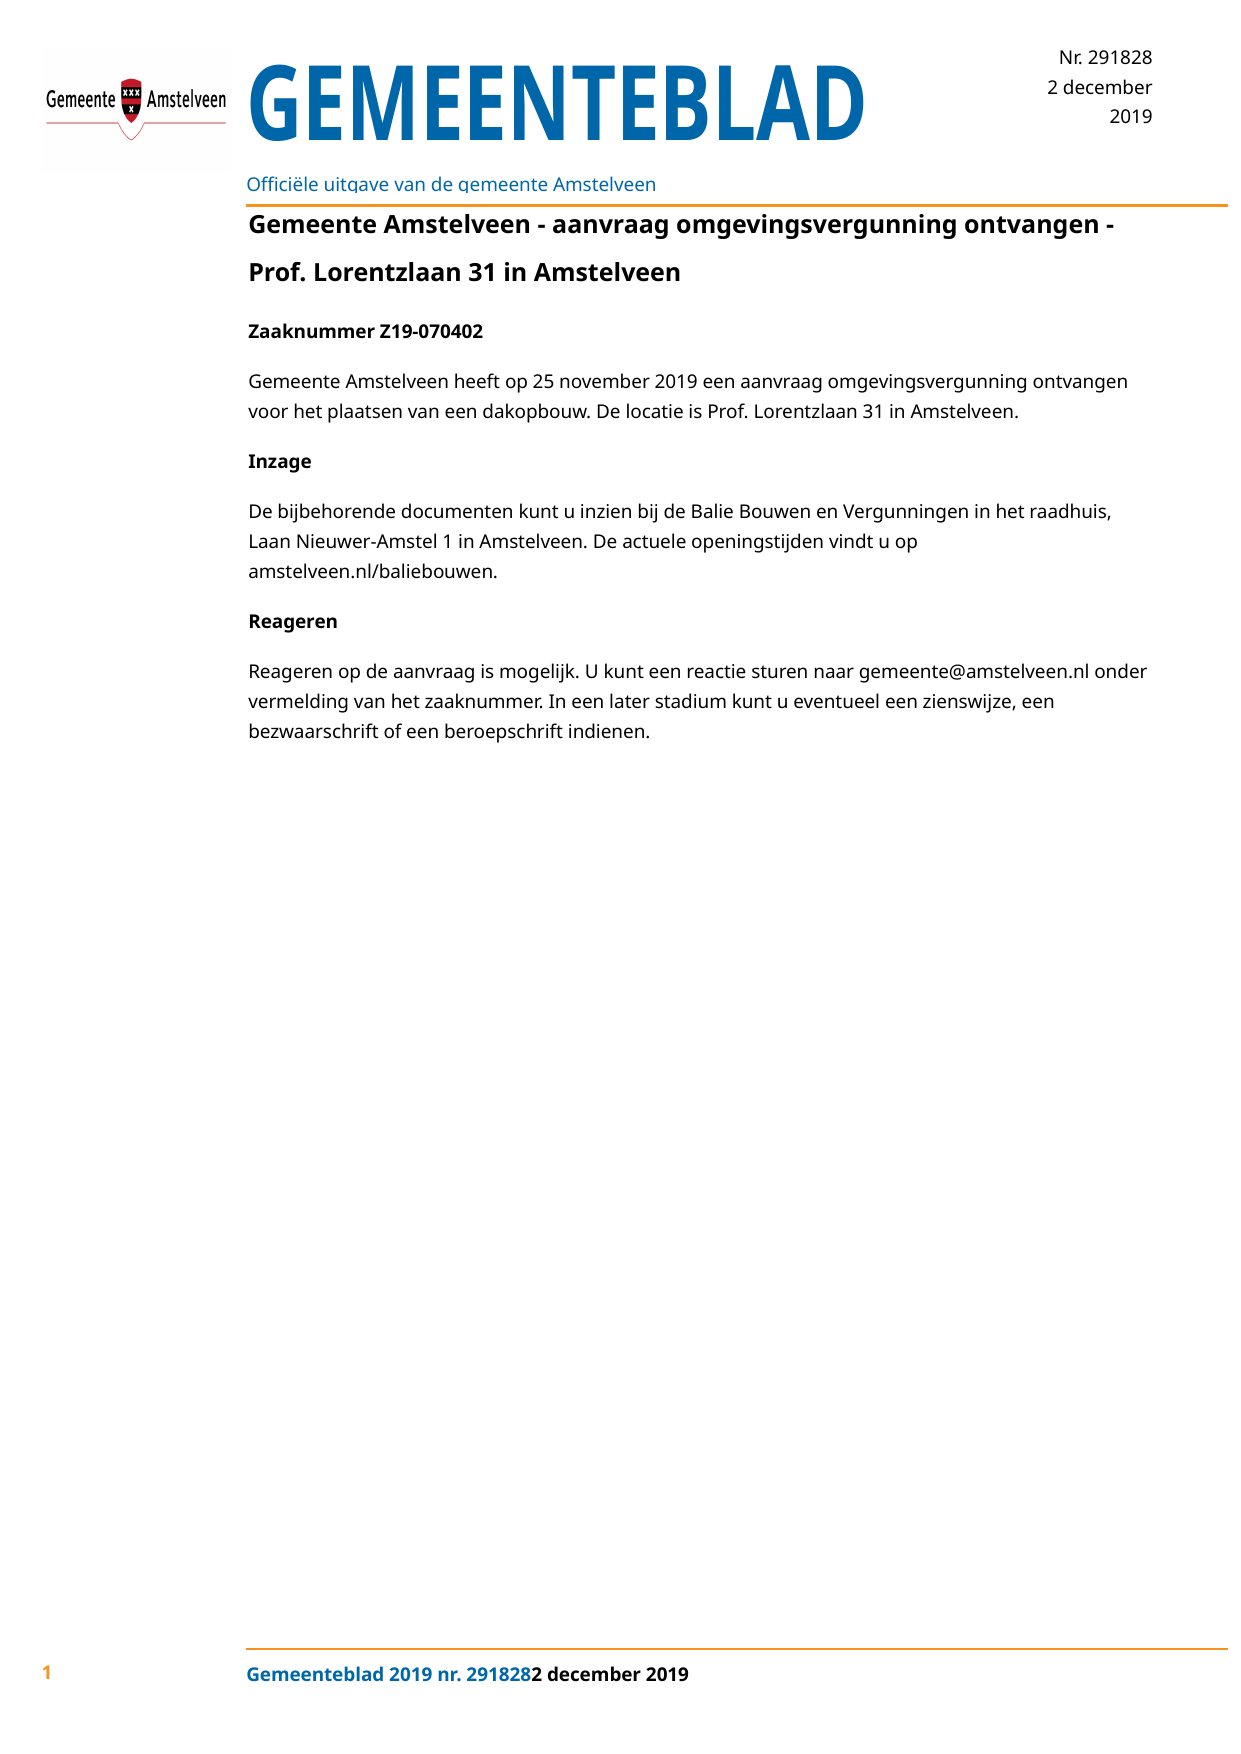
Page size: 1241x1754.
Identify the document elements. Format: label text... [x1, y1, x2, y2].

text De bijbehorende documenten kunt u inzien bij de Balie Bouwen en Vergunningen in het raadhuis, Laan Nieuwer-Amstel 1 in Amstelveen. De actuele openingstijden vindt u op amstelveen.nl/baliebouwen. [248, 499, 1152, 584]
text Gemeente Amstelveen heeft op 25 november 2019 een aanvraag omgevingsvergunning ontvangen voor het plaatsen van een dakopbouw. De locatie is Prof. Lorentzlaan 31 in Amstelveen. [248, 368, 1152, 424]
text Gemeente Amstelveen - aanvraag omgevingsvergunning ontvangen - Prof. Lorentzlaan 31 in Amstelveen [248, 207, 1152, 288]
picture [41, 47, 231, 172]
text Reageren [248, 608, 1152, 634]
text Reageren op de aanvraag is mogelijk. U kunt een reactie sturen naar gemeente@amstelveen.nl onder vermelding van het zaaknummer. In een later stadium kunt u eventueel een zienswijze, een bezwaarschrift of een beroepschrift indienen. [248, 659, 1152, 744]
text Inzage [248, 448, 1152, 474]
text Zaaknummer Z19-070402 [248, 318, 1152, 344]
